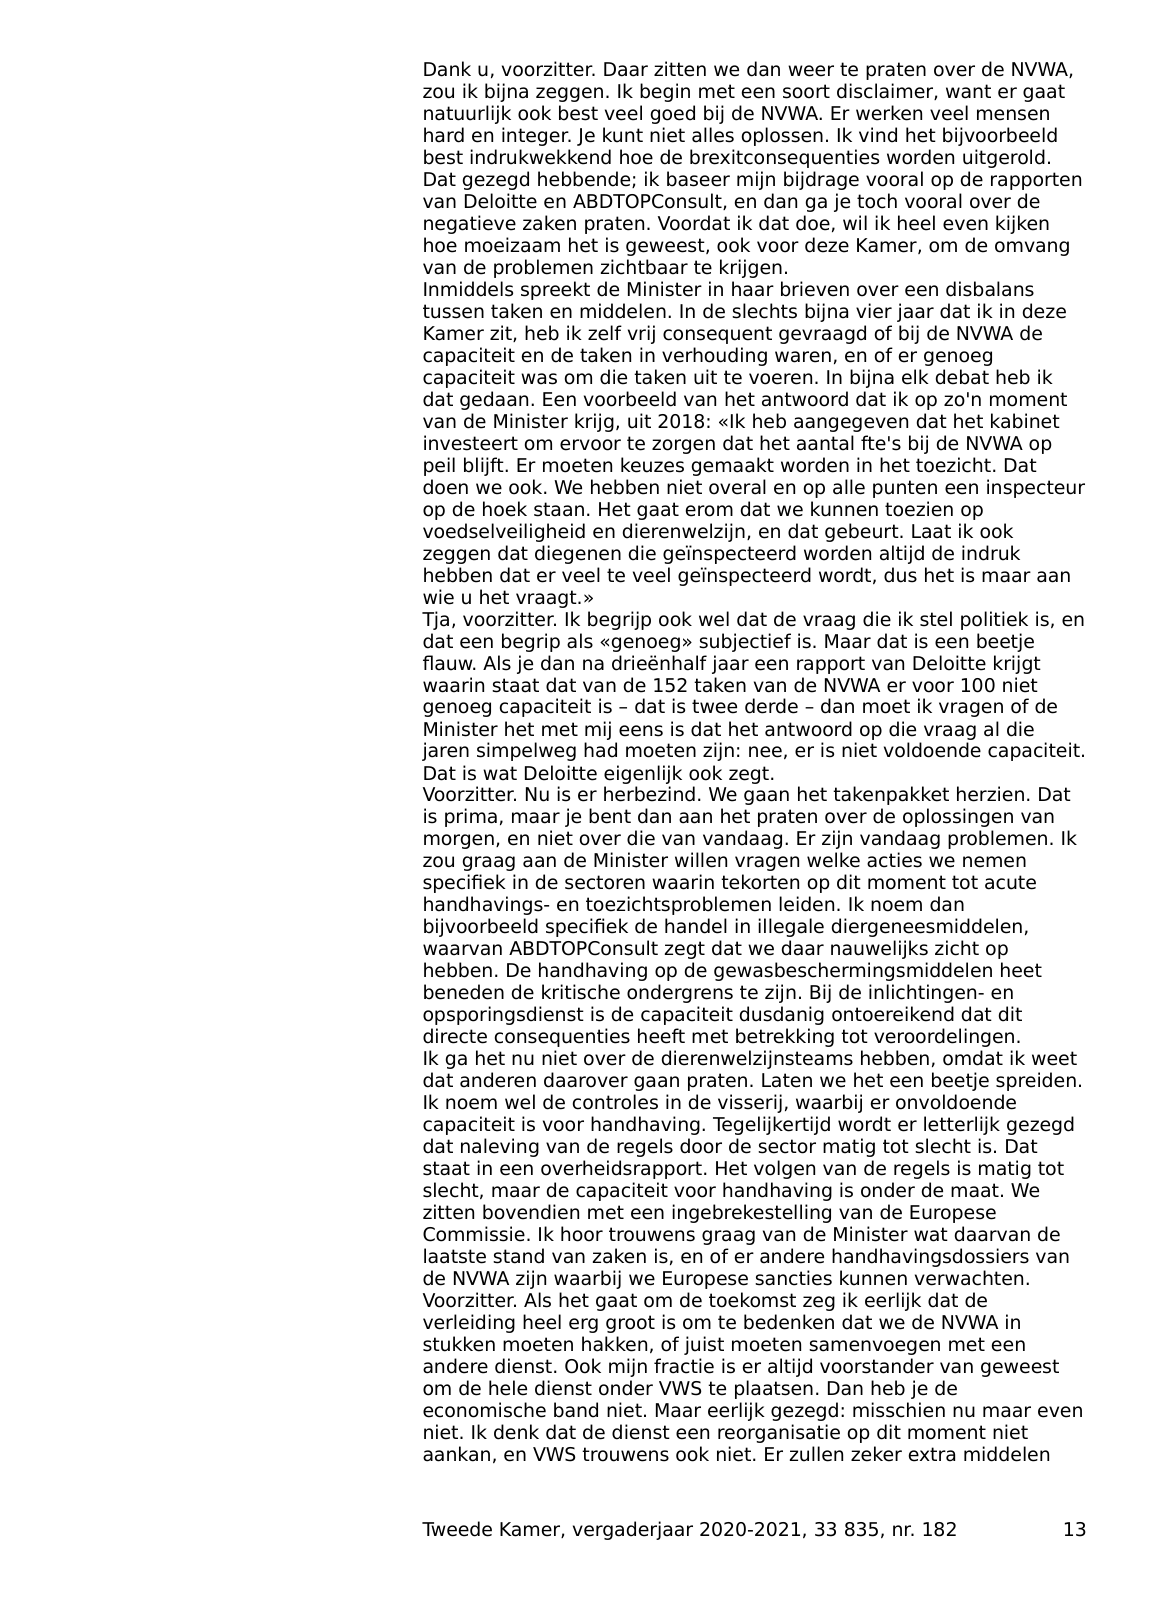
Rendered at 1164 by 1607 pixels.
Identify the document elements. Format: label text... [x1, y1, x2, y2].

text Ik noem wel de controles in de visserij, waarbij er onvoldoende capaciteit is voor handhaving. Tegelijkertijd wordt er letterlijk gezegd dat naleving van de regels door de sector matig tot slecht is. Dat staat in een overheidsrapport. Het volgen van de regels is matig tot slecht, maar de capaciteit voor handhaving is onder de maat. We zitten bovendien met een ingebrekestelling van de Europese Commissie. Ik hoor trouwens graag van de Minister wat daarvan de laatste stand van zaken is, en of er andere handhavingsdossiers van de NVWA zijn waarbij we Europese sancties kunnen verwachten. [422, 1092, 1087, 1290]
text Voorzitter. Nu is er herbezind. We gaan het takenpakket herzien. Dat is prima, maar je bent dan aan het praten over de oplossingen van morgen, en niet over die van vandaag. Er zijn vandaag problemen. Ik zou graag aan de Minister willen vragen welke acties we nemen specifiek in de sectoren waarin tekorten op dit moment tot acute handhavings- en toezichtsproblemen leiden. Ik noem dan bijvoorbeeld specifiek de handel in illegale diergeneesmiddelen, waarvan ABDTOPConsult zegt dat we daar nauwelijks zicht op hebben. De handhaving op de gewasbeschermingsmiddelen heet beneden de kritische ondergrens te zijn. Bij de inlichtingen- en opsporingsdienst is de capaciteit dusdanig ontoereikend dat dit directe consequenties heeft met betrekking tot veroordelingen. [422, 784, 1087, 1048]
text Voorzitter. Als het gaat om de toekomst zeg ik eerlijk dat de verleiding heel erg groot is om te bedenken dat we de NVWA in stukken moeten hakken, of juist moeten samenvoegen met een andere dienst. Ook mijn fractie is er altijd voorstander van geweest om de hele dienst onder VWS te plaatsen. Dan heb je de economische band niet. Maar eerlijk gezegd: misschien nu maar even niet. Ik denk dat de dienst een reorganisatie op dit moment niet aankan, en VWS trouwens ook niet. Er zullen zeker extra middelen [422, 1290, 1087, 1466]
text Inmiddels spreekt de Minister in haar brieven over een disbalans tussen taken en middelen. In de slechts bijna vier jaar dat ik in deze Kamer zit, heb ik zelf vrij consequent gevraagd of bij de NVWA de capaciteit en de taken in verhouding waren, en of er genoeg capaciteit was om die taken uit te voeren. In bijna elk debat heb ik dat gedaan. Een voorbeeld van het antwoord dat ik op zo'n moment van de Minister krijg, uit 2018: «Ik heb aangegeven dat het kabinet investeert om ervoor te zorgen dat het aantal fte's bij de NVWA op peil blijft. Er moeten keuzes gemaakt worden in het toezicht. Dat doen we ook. We hebben niet overal en op alle punten een inspecteur op de hoek staan. Het gaat erom dat we kunnen toezien op voedselveiligheid en dierenwelzijn, en dat gebeurt. Laat ik ook zeggen dat diegenen die geïnspecteerd worden altijd de indruk hebben dat er veel te veel geïnspecteerd wordt, dus het is maar aan wie u het vraagt.» [422, 279, 1087, 608]
text Dank u, voorzitter. Daar zitten we dan weer te praten over de NVWA, zou ik bijna zeggen. Ik begin met een soort disclaimer, want er gaat natuurlijk ook best veel goed bij de NVWA. Er werken veel mensen hard en integer. Je kunt niet alles oplossen. Ik vind het bijvoorbeeld best indrukwekkend hoe de brexitconsequenties worden uitgerold. [422, 59, 1087, 169]
text Dat gezegd hebbende; ik baseer mijn bijdrage vooral op de rapporten van Deloitte en ABDTOPConsult, en dan ga je toch vooral over de negatieve zaken praten. Voordat ik dat doe, wil ik heel even kijken hoe moeizaam het is geweest, ook voor deze Kamer, om de omvang van de problemen zichtbaar te krijgen. [422, 169, 1087, 279]
text Tja, voorzitter. Ik begrijp ook wel dat de vraag die ik stel politiek is, en dat een begrip als «genoeg» subjectief is. Maar dat is een beetje flauw. Als je dan na drieënhalf jaar een rapport van Deloitte krijgt waarin staat dat van de 152 taken van de NVWA er voor 100 niet genoeg capaciteit is – dat is twee derde – dan moet ik vragen of de Minister het met mij eens is dat het antwoord op die vraag al die jaren simpelweg had moeten zijn: nee, er is niet voldoende capaciteit. Dat is wat Deloitte eigenlijk ook zegt. [422, 608, 1087, 784]
text Ik ga het nu niet over de dierenwelzijnsteams hebben, omdat ik weet dat anderen daarover gaan praten. Laten we het een beetje spreiden. [422, 1048, 1087, 1092]
